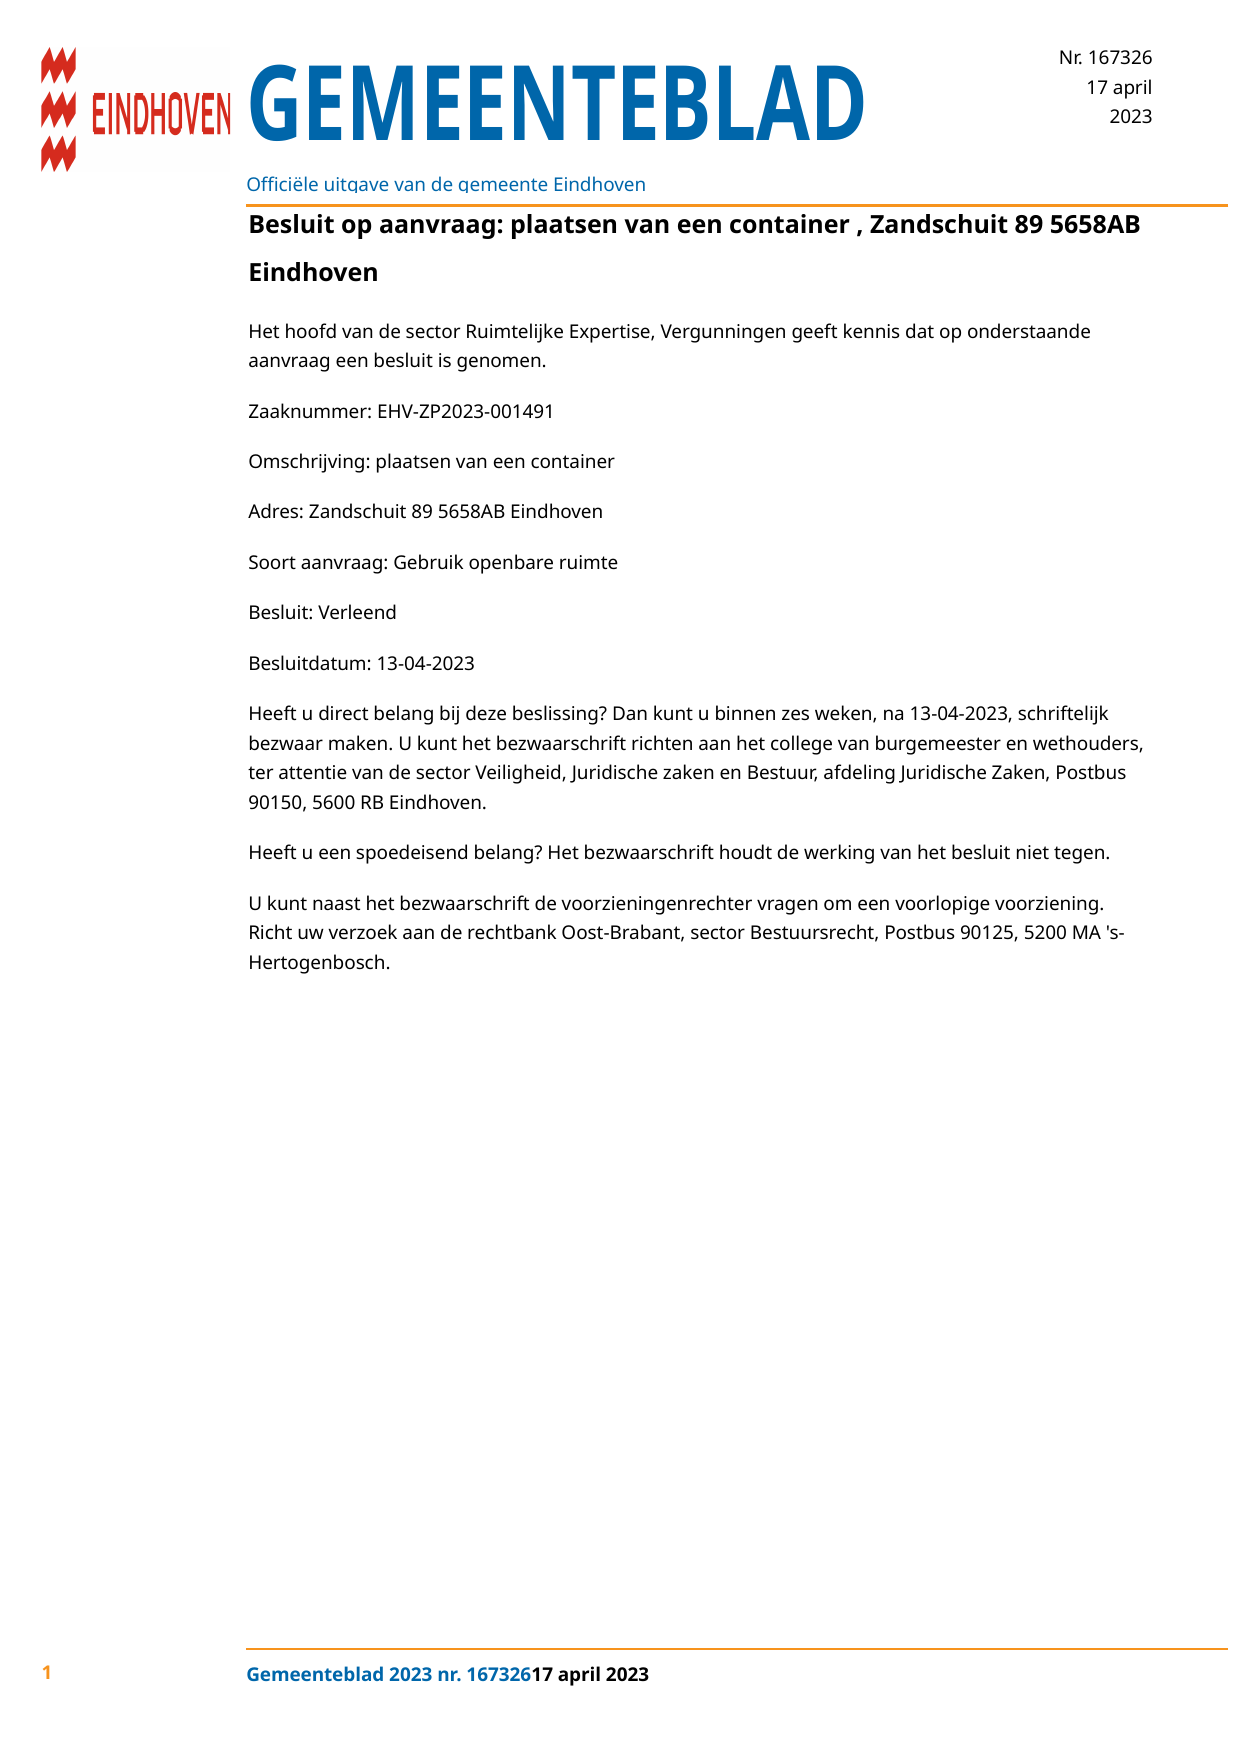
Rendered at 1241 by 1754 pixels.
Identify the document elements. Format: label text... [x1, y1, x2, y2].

text Omschrijving: plaatsen van een container [248, 448, 1152, 474]
text Soort aanvraag: Gebruik openbare ruimte [248, 549, 1152, 575]
text U kunt naast het bezwaarschrift de voorzieningenrechter vragen om een voorlopige voorziening. Richt uw verzoek aan de rechtbank Oost-Brabant, sector Bestuursrecht, Postbus 90125, 5200 MA 's-Hertogenbosch. [248, 890, 1152, 975]
text Het hoofd van de sector Ruimtelijke Expertise, Vergunningen geeft kennis dat op onderstaande aanvraag een besluit is genomen. [248, 318, 1152, 373]
text Adres: Zandschuit 89 5658AB Eindhoven [248, 499, 1152, 524]
text Besluit op aanvraag: plaatsen van een container , Zandschuit 89 5658AB Eindhoven [248, 207, 1152, 288]
text Heeft u direct belang bij deze beslissing? Dan kunt u binnen zes weken, na 13-04-2023, schriftelijk bezwaar maken. U kunt het bezwaarschrift richten aan het college van burgemeester en wethouders, ter attentie van de sector Veiligheid, Juridische zaken en Bestuur, afdeling Juridische Zaken, Postbus 90150, 5600 RB Eindhoven. [248, 700, 1152, 815]
text Besluitdatum: 13-04-2023 [248, 650, 1152, 676]
text Zaaknummer: EHV-ZP2023-001491 [248, 398, 1152, 424]
text Besluit: Verleend [248, 599, 1152, 625]
text Heeft u een spoedeisend belang? Het bezwaarschrift houdt de werking van het besluit niet tegen. [248, 839, 1152, 865]
picture [41, 47, 231, 172]
